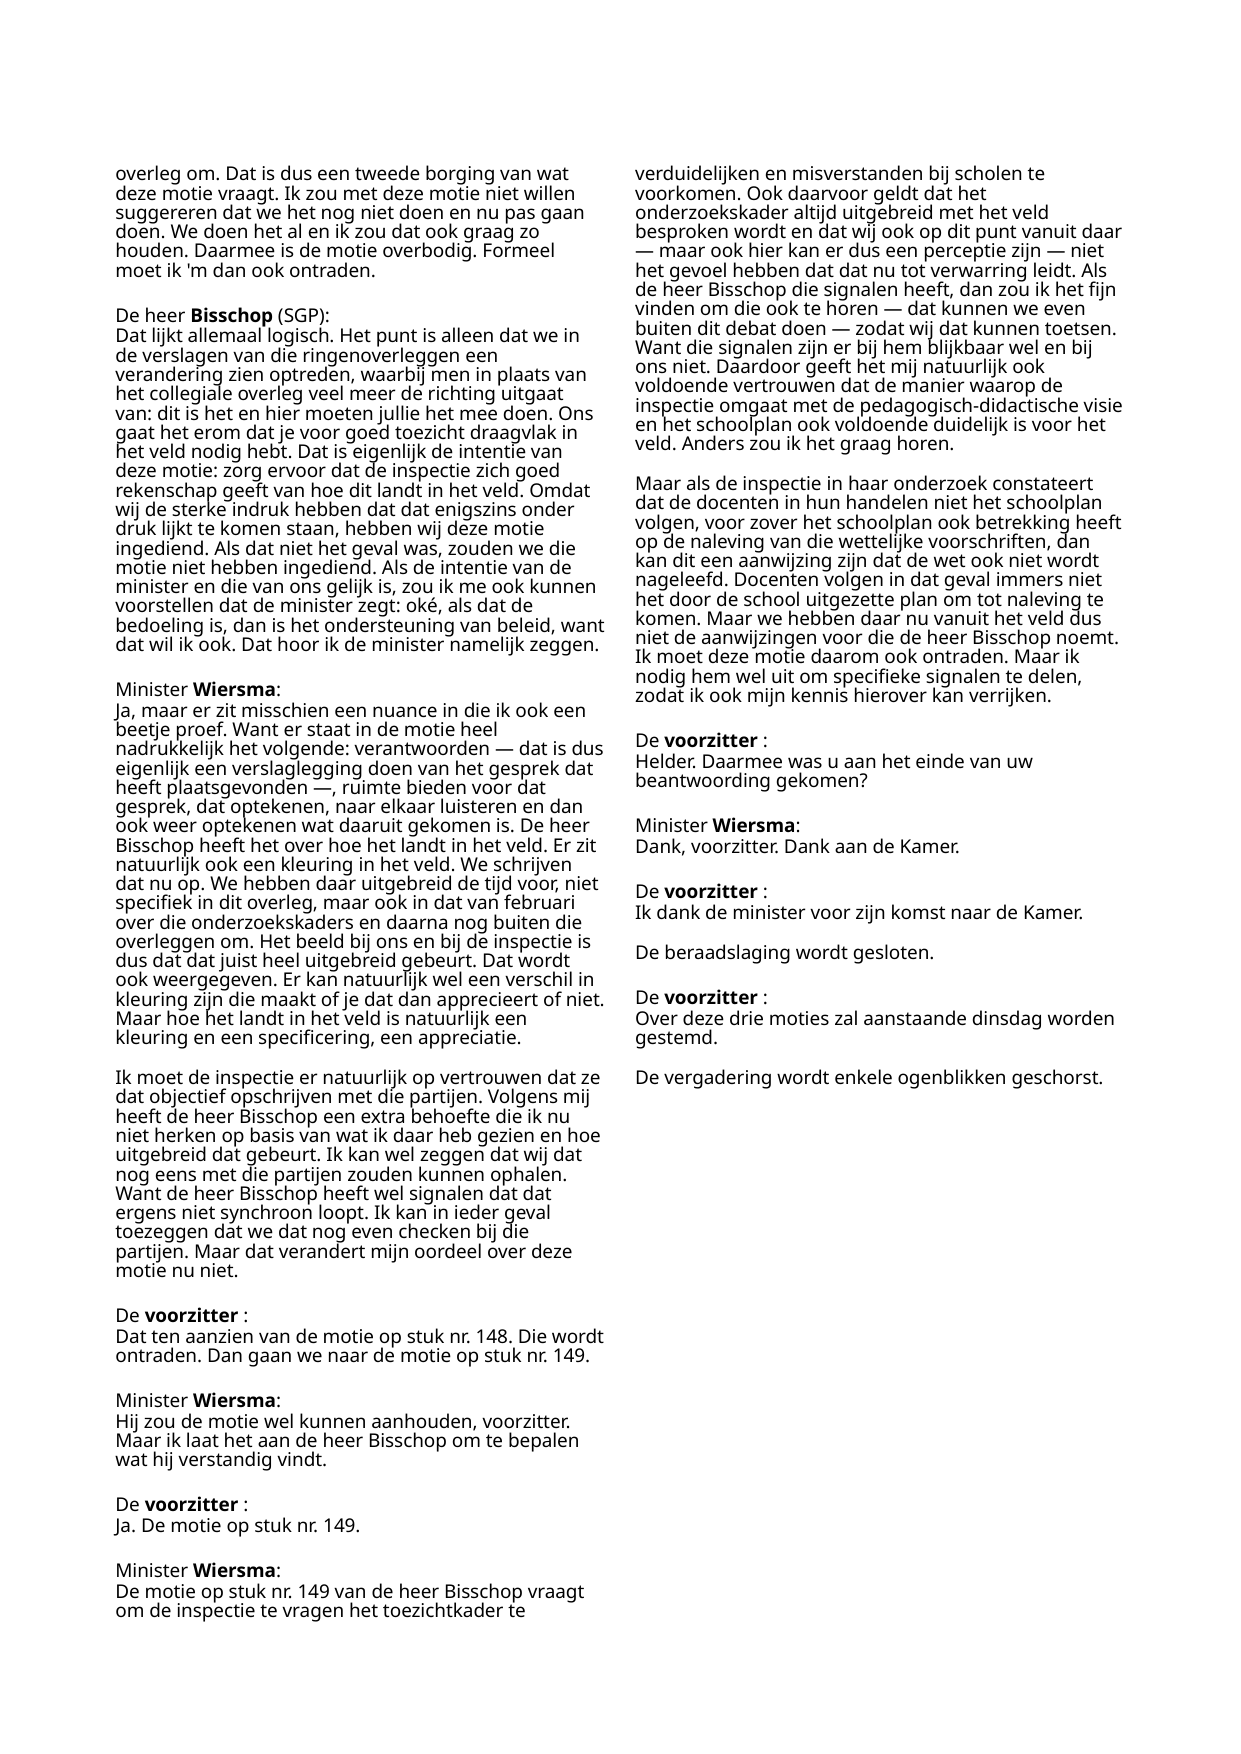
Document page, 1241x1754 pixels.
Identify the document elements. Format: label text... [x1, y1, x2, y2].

text Minister Wiersma: [635, 812, 1125, 838]
text Dank, voorzitter. Dank aan de Kamer. [635, 838, 1125, 857]
text Ja, maar er zit misschien een nuance in die ik ook een beetje proef. Want er staat in de motie heel nadrukkelijk het volgende: verantwoorden — dat is dus eigenlijk een verslaglegging doen van het gesprek dat heeft plaatsgevonden —, ruimte bieden voor dat gesprek, dat optekenen, naar elkaar luisteren en dan ook weer optekenen wat daaruit gekomen is. De heer Bisschop heeft het over hoe het landt in het veld. Er zit natuurlijk ook een kleuring in het veld. We schrijven dat nu op. We hebben daar uitgebreid de tijd voor, niet specifiek in dit overleg, maar ook in dat van februari over die onderzoekskaders en daarna nog buiten die overleggen om. Het beeld bij ons en bij de inspectie is dus dat dat juist heel uitgebreid gebeurt. Dat wordt ook weergegeven. Er kan natuurlijk wel een verschil in kleuring zijn die maakt of je dat dan apprecieert of niet. Maar hoe het landt in het veld is natuurlijk een kleuring en een specificering, een appreciatie. [115, 702, 605, 1048]
text De voorzitter : [635, 984, 1125, 1010]
text overleg om. Dat is dus een tweede borging van wat deze motie vraagt. Ik zou met deze motie niet willen suggereren dat we het nog niet doen en nu pas gaan doen. We doen het al en ik zou dat ook graag zo houden. Daarmee is de motie overbodig. Formeel moet ik 'm dan ook ontraden. [115, 165, 605, 281]
text Minister Wiersma: [115, 1387, 605, 1413]
text De motie op stuk nr. 149 van de heer Bisschop vraagt om de inspectie te vragen het toezichtkader te [115, 1583, 605, 1622]
text Hij zou de motie wel kunnen aanhouden, voorzitter. Maar ik laat het aan de heer Bisschop om te bepalen wat hij verstandig vindt. [115, 1413, 605, 1471]
text Maar als de inspectie in haar onderzoek constateert dat de docenten in hun handelen niet het schoolplan volgen, voor zover het schoolplan ook betrekking heeft op de naleving van die wettelijke voorschriften, dan kan dit een aanwijzing zijn dat de wet ook niet wordt nageleefd. Docenten volgen in dat geval immers niet het door de school uitgezette plan om tot naleving te komen. Maar we hebben daar nu vanuit het veld dus niet de aanwijzingen voor die de heer Bisschop noemt. Ik moet deze motie daarom ook ontraden. Maar ik nodig hem wel uit om specifieke signalen te delen, zodat ik ook mijn kennis hierover kan verrijken. [635, 475, 1125, 706]
text De voorzitter : [635, 878, 1125, 904]
text De voorzitter : [635, 727, 1125, 753]
text Minister Wiersma: [115, 676, 605, 702]
text De beraadslaging wordt gesloten. [635, 944, 1125, 963]
text Over deze drie moties zal aanstaande dinsdag worden gestemd. [635, 1010, 1125, 1048]
text De heer Bisschop (SGP): [115, 302, 605, 327]
text Ik dank de minister voor zijn komst naar de Kamer. [635, 904, 1125, 923]
text Dat lijkt allemaal logisch. Het punt is alleen dat we in de verslagen van die ringenoverleggen een verandering zien optreden, waarbij men in plaats van het collegiale overleg veel meer de richting uitgaat van: dit is het en hier moeten jullie het mee doen. Ons gaat het erom dat je voor goed toezicht draagvlak in het veld nodig hebt. Dat is eigenlijk de intentie van deze motie: zorg ervoor dat de inspectie zich goed rekenschap geeft van hoe dit landt in het veld. Omdat wij de sterke indruk hebben dat dat enigszins onder druk lijkt te komen staan, hebben wij deze motie ingediend. Als dat niet het geval was, zouden we die motie niet hebben ingediend. Als de intentie van de minister en die van ons gelijk is, zou ik me ook kunnen voorstellen dat de minister zegt: oké, als dat de bedoeling is, dan is het ondersteuning van beleid, want dat wil ik ook. Dat hoor ik de minister namelijk zeggen. [115, 327, 605, 655]
text De voorzitter : [115, 1302, 605, 1328]
text Helder. Daarmee was u aan het einde van uw beantwoording gekomen? [635, 753, 1125, 791]
text De voorzitter : [115, 1492, 605, 1517]
text Ja. De motie op stuk nr. 149. [115, 1517, 605, 1537]
text Minister Wiersma: [115, 1557, 605, 1583]
text Dat ten aanzien van de motie op stuk nr. 148. Die wordt ontraden. Dan gaan we naar de motie op stuk nr. 149. [115, 1328, 605, 1366]
text De vergadering wordt enkele ogenblikken geschorst. [635, 1069, 1125, 1088]
text verduidelijken en misverstanden bij scholen te voorkomen. Ook daarvoor geldt dat het onderzoekskader altijd uitgebreid met het veld besproken wordt en dat wij ook op dit punt vanuit daar — maar ook hier kan er dus een perceptie zijn — niet het gevoel hebben dat dat nu tot verwarring leidt. Als de heer Bisschop die signalen heeft, dan zou ik het fijn vinden om die ook te horen — dat kunnen we even buiten dit debat doen — zodat wij dat kunnen toetsen. Want die signalen zijn er bij hem blijkbaar wel en bij ons niet. Daardoor geeft het mij natuurlijk ook voldoende vertrouwen dat de manier waarop de inspectie omgaat met de pedagogisch-didactische visie en het schoolplan ook voldoende duidelijk is voor het veld. Anders zou ik het graag horen. [635, 165, 1125, 454]
text Ik moet de inspectie er natuurlijk op vertrouwen dat ze dat objectief opschrijven met die partijen. Volgens mij heeft de heer Bisschop een extra behoefte die ik nu niet herken op basis van wat ik daar heb gezien en hoe uitgebreid dat gebeurt. Ik kan wel zeggen dat wij dat nog eens met die partijen zouden kunnen ophalen. Want de heer Bisschop heeft wel signalen dat dat ergens niet synchroon loopt. Ik kan in ieder geval toezeggen dat we dat nog even checken bij die partijen. Maar dat verandert mijn oordeel over deze motie nu niet. [115, 1069, 605, 1281]
